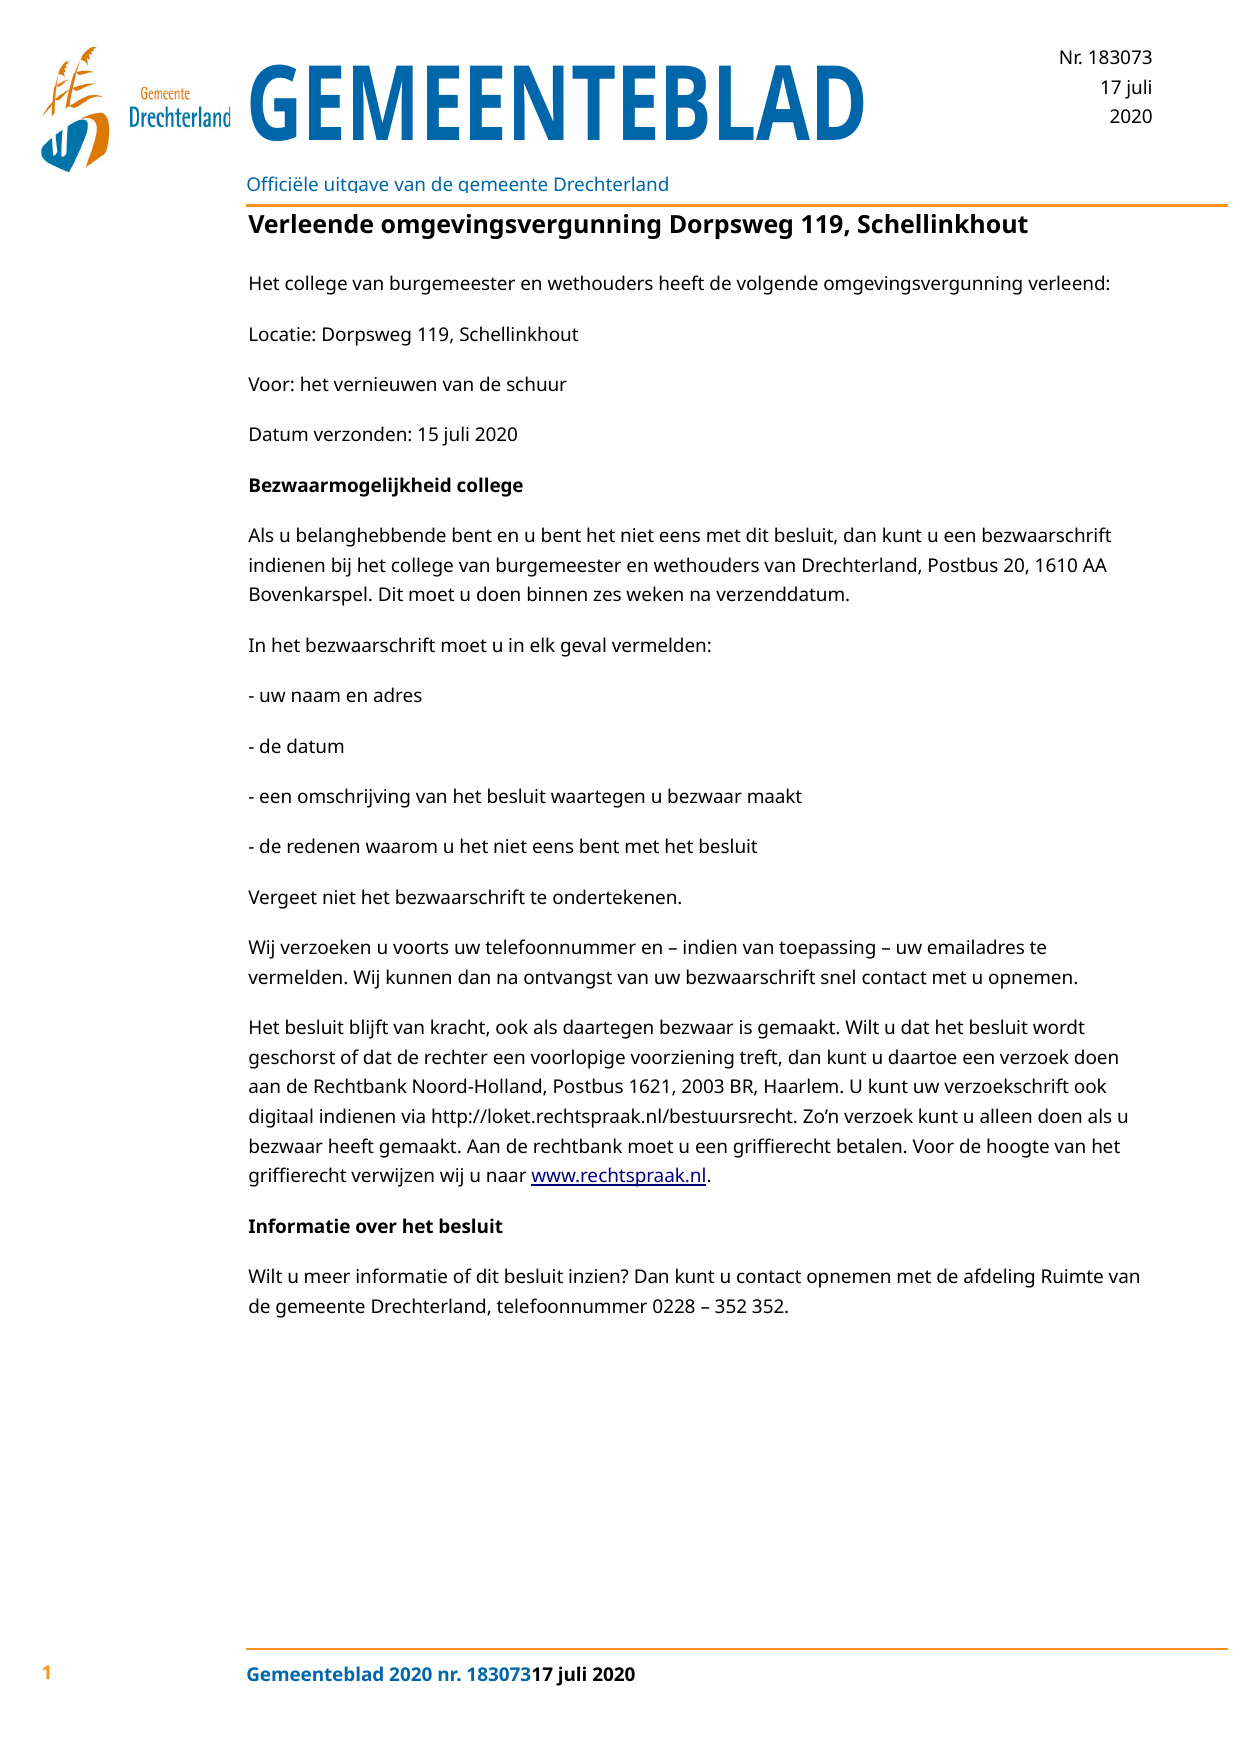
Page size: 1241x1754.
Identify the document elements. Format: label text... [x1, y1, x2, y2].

text Wilt u meer informatie of dit besluit inzien? Dan kunt u contact opnemen met de afdeling Ruimte van de gemeente Drechterland, telefoonnummer 0228 – 352 352. [248, 1263, 1152, 1318]
text Locatie: Dorpsweg 119, Schellinkhout [248, 321, 1152, 346]
text Bezwaarmogelijkheid college [248, 472, 1152, 498]
text - uw naam en adres [248, 682, 1152, 708]
text In het bezwaarschrift moet u in elk geval vermelden: [248, 632, 1152, 658]
picture [41, 47, 231, 172]
text Als u belanghebbende bent en u bent het niet eens met dit besluit, dan kunt u een bezwaarschrift indienen bij het college van burgemeester en wethouders van Drechterland, Postbus 20, 1610 AA Bovenkarspel. Dit moet u doen binnen zes weken na verzenddatum. [248, 522, 1152, 607]
text Informatie over het besluit [248, 1213, 1152, 1238]
text - de datum [248, 733, 1152, 758]
text Verleende omgevingsvergunning Dorpsweg 119, Schellinkhout [248, 207, 1152, 241]
text - de redenen waarom u het niet eens bent met het besluit [248, 834, 1152, 859]
text Vergeet niet het bezwaarschrift te ondertekenen. [248, 884, 1152, 910]
text Voor: het vernieuwen van de schuur [248, 371, 1152, 397]
text Het besluit blijft van kracht, ook als daartegen bezwaar is gemaakt. Wilt u dat het besluit wordt geschorst of dat de rechter een voorlopige voorziening treft, dan kunt u daartoe een verzoek doen aan de Rechtbank Noord-Holland, Postbus 1621, 2003 BR, Haarlem. U kunt uw verzoekschrift ook digitaal indienen via http://loket.rechtspraak.nl/bestuursrecht. Zo’n verzoek kunt u alleen doen als u bezwaar heeft gemaakt. Aan de rechtbank moet u een griffierecht betalen. Voor de hoogte van het griffierecht verwijzen wij u naar www.rechtspraak.nl. [248, 1014, 1152, 1188]
text Het college van burgemeester en wethouders heeft de volgende omgevingsvergunning verleend: [248, 270, 1152, 296]
picture [226, 115, 231, 124]
picture [41, 158, 64, 172]
text Wij verzoeken u voorts uw telefoonnummer en – indien van toepassing – uw emailadres te vermelden. Wij kunnen dan na ontvangst van uw bezwaarschrift snel contact met u opnemen. [248, 934, 1152, 990]
text Datum verzonden: 15 juli 2020 [248, 422, 1152, 447]
text - een omschrijving van het besluit waartegen u bezwaar maakt [248, 783, 1152, 809]
